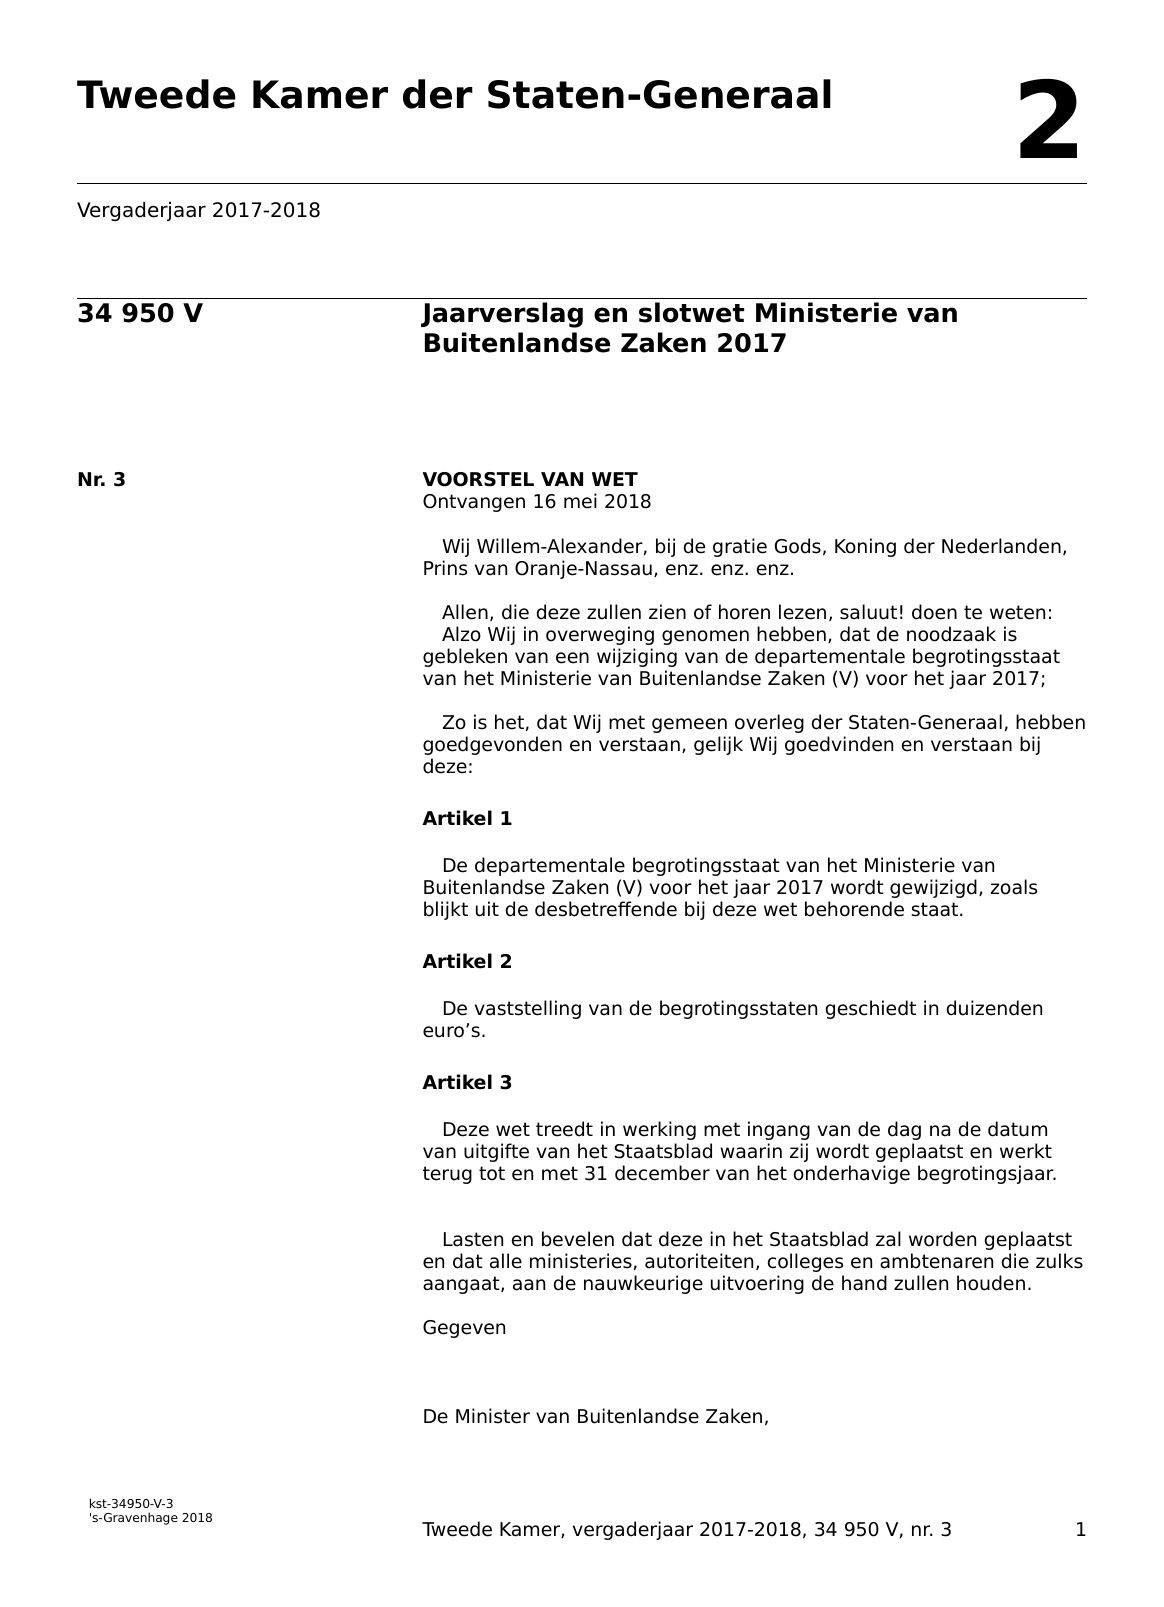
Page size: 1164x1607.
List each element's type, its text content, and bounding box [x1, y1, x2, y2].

subtitle Artikel 3 [422, 1072, 1087, 1093]
table_header Tweede Kamer der Staten-Generaal [77, 59, 886, 183]
subtitle Artikel 1 [422, 808, 1087, 830]
subtitle Artikel 2 [422, 951, 1087, 973]
text Ontvangen 16 mei 2018 [422, 491, 1087, 513]
table_header 2 [886, 59, 1087, 183]
text Wij Willem-Alexander, bij de gratie Gods, Koning der Nederlanden, Prins van Oranje-Nassau, enz. enz. enz. [422, 536, 1087, 579]
text Allen, die deze zullen zien of horen lezen, saluut! doen te weten: [422, 602, 1087, 624]
text Deze wet treedt in werking met ingang van de dag na de datum van uitgifte van het Staatsblad waarin zij wordt geplaatst en werkt terug tot en met 31 december van het onderhavige begrotingsjaar. [422, 1118, 1087, 1184]
text 's-Gravenhage 2018 [88, 1511, 323, 1525]
text De vaststelling van de begrotingsstaten geschiedt in duizenden euro’s. [422, 998, 1087, 1042]
text Lasten en bevelen dat deze in het Staatsblad zal worden geplaatst en dat alle ministeries, autoriteiten, colleges en ambtenaren die zulks aangaat, aan de nauwkeurige uitvoering de hand zullen houden. [422, 1229, 1087, 1295]
text De departementale begrotingsstaat van het Ministerie van Buitenlandse Zaken (V) voor het jaar 2017 wordt gewijzigd, zoals blijkt uit de desbetreffende bij deze wet behorende staat. [422, 855, 1087, 921]
text De Minister van Buitenlandse Zaken, [422, 1406, 1087, 1427]
subtitle 34 950 V Jaarverslag en slotwet Ministerie van Buitenlandse Zaken 2017 [77, 299, 1087, 358]
text Zo is het, dat Wij met gemeen overleg der Staten-Generaal, hebben goedgevonden en verstaan, gelijk Wij goedvinden en verstaan bij deze: [422, 712, 1087, 778]
text Gegeven [422, 1317, 1087, 1339]
table_cell Vergaderjaar 2017-2018 [77, 184, 1087, 298]
text kst-34950-V-3 [88, 1497, 323, 1511]
subtitle Nr. 3 VOORSTEL VAN WET [77, 469, 1087, 491]
text Alzo Wij in overweging genomen hebben, dat de noodzaak is gebleken van een wijziging van de departementale begrotingsstaat van het Ministerie van Buitenlandse Zaken (V) voor het jaar 2017; [422, 624, 1087, 689]
